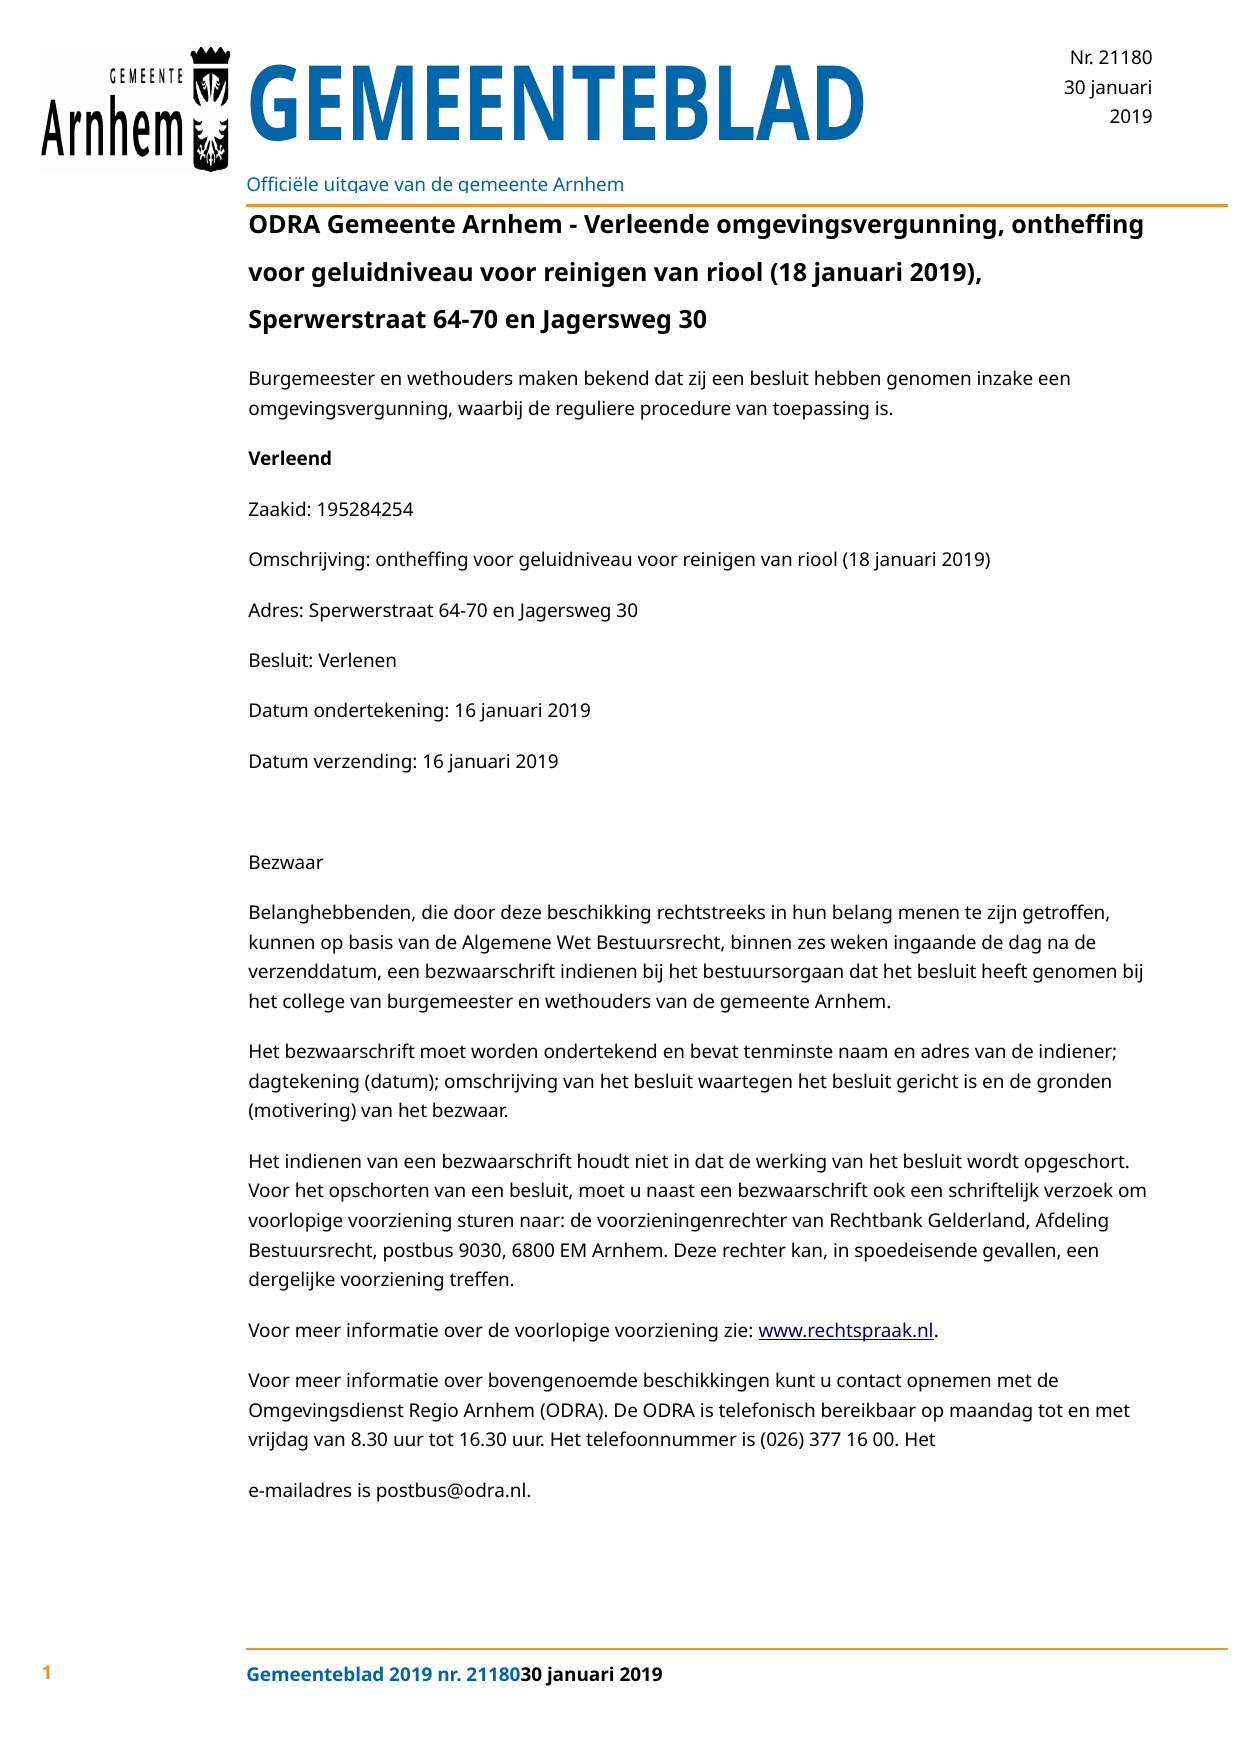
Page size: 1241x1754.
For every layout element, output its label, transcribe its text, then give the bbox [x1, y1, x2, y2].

text Voor meer informatie over de voorlopige voorziening zie: www.rechtspraak.nl. [248, 1317, 1152, 1342]
text Datum ondertekening: 16 januari 2019 [248, 698, 1152, 723]
text Bezwaar [248, 849, 1152, 874]
text Voor meer informatie over bovengenoemde beschikkingen kunt u contact opnemen met de Omgevingsdienst Regio Arnhem (ODRA). De ODRA is telefonisch bereikbaar op maandag tot en met vrijdag van 8.30 uur tot 16.30 uur. Het telefoonnummer is (026) 377 16 00. Het [248, 1367, 1152, 1452]
text Het indienen van een bezwaarschrift houdt niet in dat de werking van het besluit wordt opgeschort. Voor het opschorten van een besluit, moet u naast een bezwaarschrift ook een schriftelijk verzoek om voorlopige voorziening sturen naar: de voorzieningenrechter van Rechtbank Gelderland, Afdeling Bestuursrecht, postbus 9030, 6800 EM Arnhem. Deze rechter kan, in spoedeisende gevallen, een dergelijke voorziening treffen. [248, 1148, 1152, 1292]
text Zaakid: 195284254 [248, 496, 1152, 522]
picture [41, 47, 231, 172]
text Belanghebbenden, die door deze beschikking rechtstreeks in hun belang menen te zijn getroffen, kunnen op basis van de Algemene Wet Bestuursrecht, binnen zes weken ingaande de dag na de verzenddatum, een bezwaarschrift indienen bij het bestuursorgaan dat het besluit heeft genomen bij het college van burgemeester en wethouders van de gemeente Arnhem. [248, 899, 1152, 1014]
text ODRA Gemeente Arnhem - Verleende omgevingsvergunning, ontheffing voor geluidniveau voor reinigen van riool (18 januari 2019), Sperwerstraat 64-70 en Jagersweg 30 [248, 207, 1152, 336]
text Omschrijving: ontheffing voor geluidniveau voor reinigen van riool (18 januari 2019) [248, 546, 1152, 572]
text Burgemeester en wethouders maken bekend dat zij een besluit hebben genomen inzake een omgevingsvergunning, waarbij de reguliere procedure van toepassing is. [248, 366, 1152, 421]
text e-mailadres is postbus@odra.nl. [248, 1477, 1152, 1502]
text Adres: Sperwerstraat 64-70 en Jagersweg 30 [248, 597, 1152, 622]
text Datum verzending: 16 januari 2019 [248, 748, 1152, 774]
text Het bezwaarschrift moet worden ondertekend en bevat tenminste naam en adres van de indiener; dagtekening (datum); omschrijving van het besluit waartegen het besluit gericht is en de gronden (motivering) van het bezwaar. [248, 1038, 1152, 1123]
text Verleend [248, 446, 1152, 471]
text Besluit: Verlenen [248, 647, 1152, 673]
